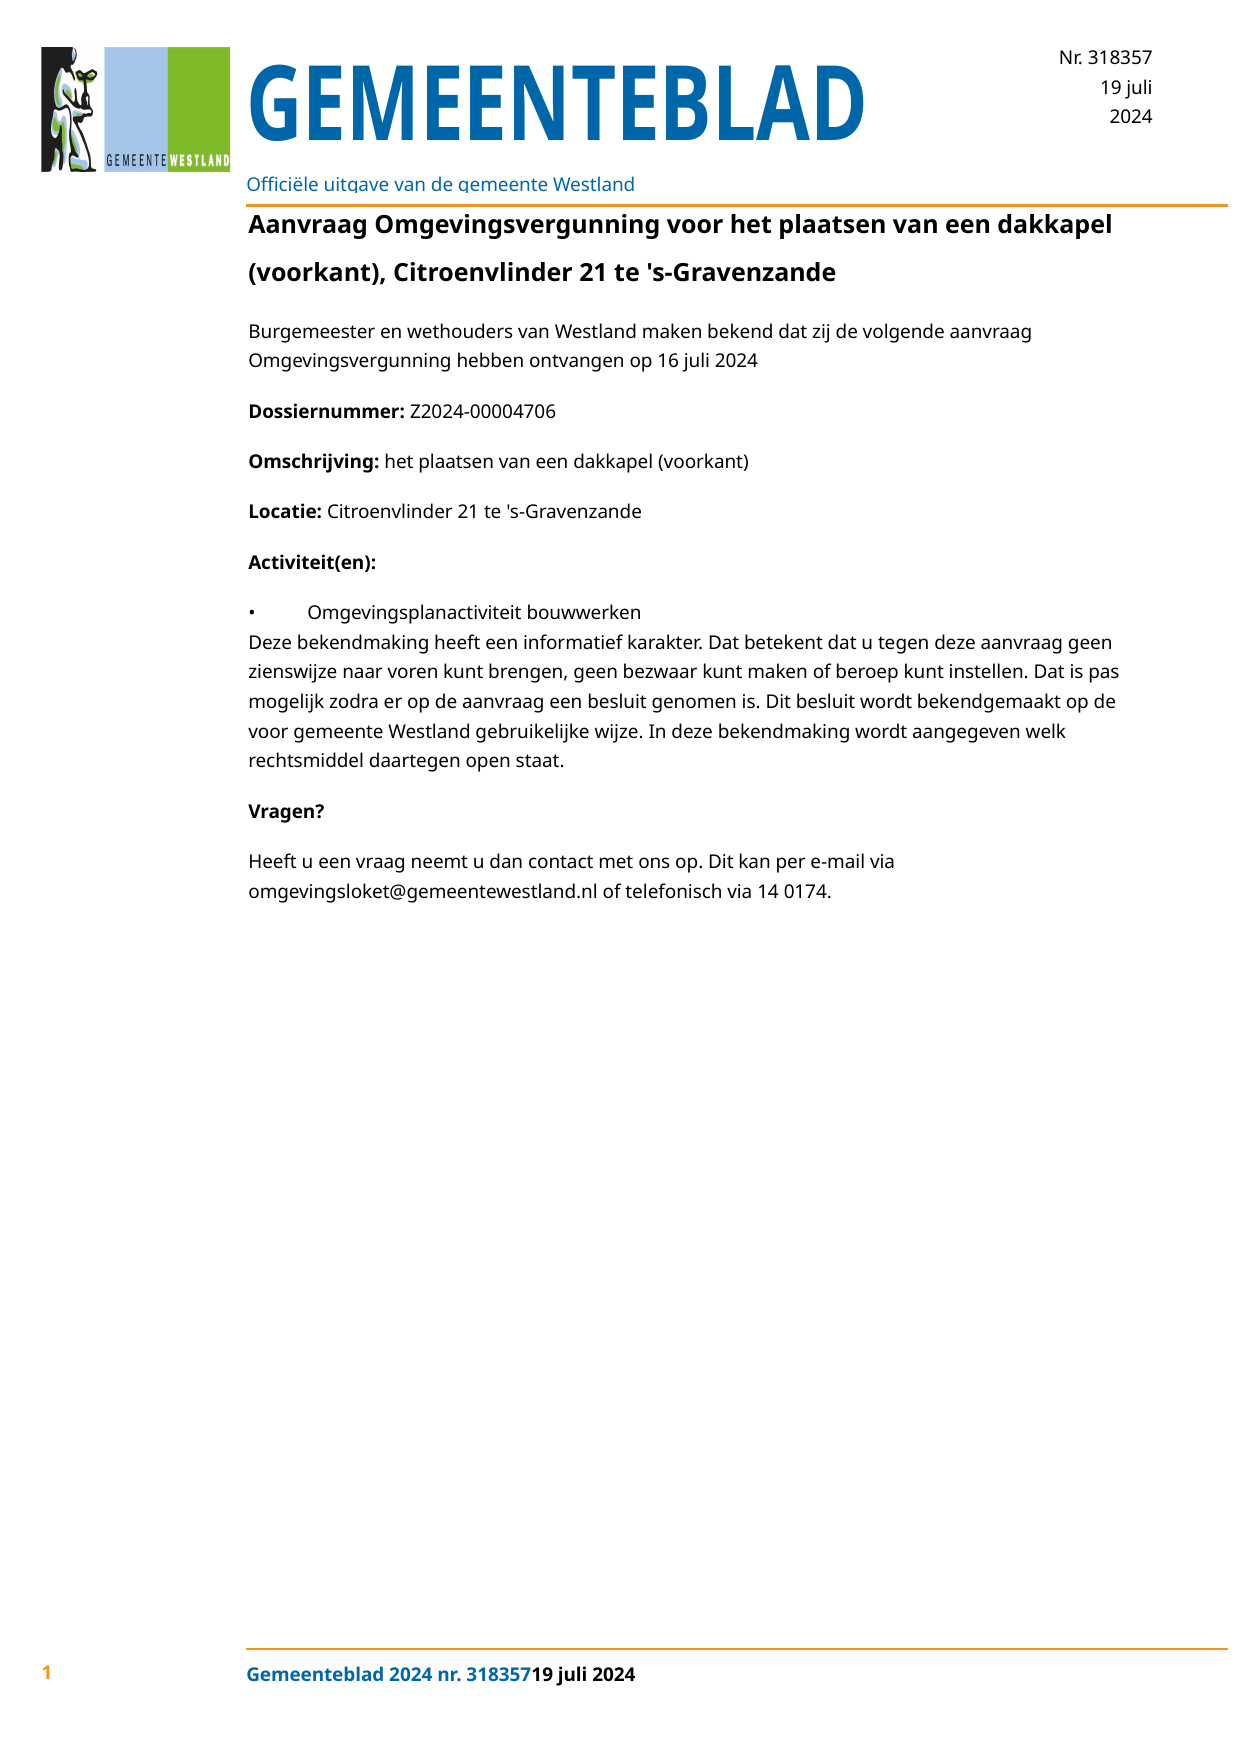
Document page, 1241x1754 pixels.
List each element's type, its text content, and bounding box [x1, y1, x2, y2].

text Burgemeester en wethouders van Westland maken bekend dat zij de volgende aanvraag Omgevingsvergunning hebben ontvangen op 16 juli 2024 [248, 318, 1152, 373]
text Dossiernummer: Z2024-00004706 [248, 398, 1152, 424]
text Locatie: Citroenvlinder 21 te 's-Gravenzande [248, 499, 1152, 524]
text Aanvraag Omgevingsvergunning voor het plaatsen van een dakkapel (voorkant), Citroenvlinder 21 te 's-Gravenzande [248, 207, 1152, 288]
list Omgevingsplanactiviteit bouwwerken [248, 599, 1152, 625]
text Vragen? [248, 798, 1152, 824]
text Omschrijving: het plaatsen van een dakkapel (voorkant) [248, 448, 1152, 474]
text Activiteit(en): [248, 549, 1152, 575]
text Heeft u een vraag neemt u dan contact met ons op. Dit kan per e-mail via omgevingsloket@gemeentewestland.nl of telefonisch via 14 0174. [248, 848, 1152, 904]
picture [41, 47, 231, 172]
text Deze bekendmaking heeft een informatief karakter. Dat betekent dat u tegen deze aanvraag geen zienswijze naar voren kunt brengen, geen bezwaar kunt maken of beroep kunt instellen. Dat is pas mogelijk zodra er op de aanvraag een besluit genomen is. Dit besluit wordt bekendgemaakt op de voor gemeente Westland gebruikelijke wijze. In deze bekendmaking wordt aangegeven welk rechtsmiddel daartegen open staat. [248, 629, 1152, 773]
